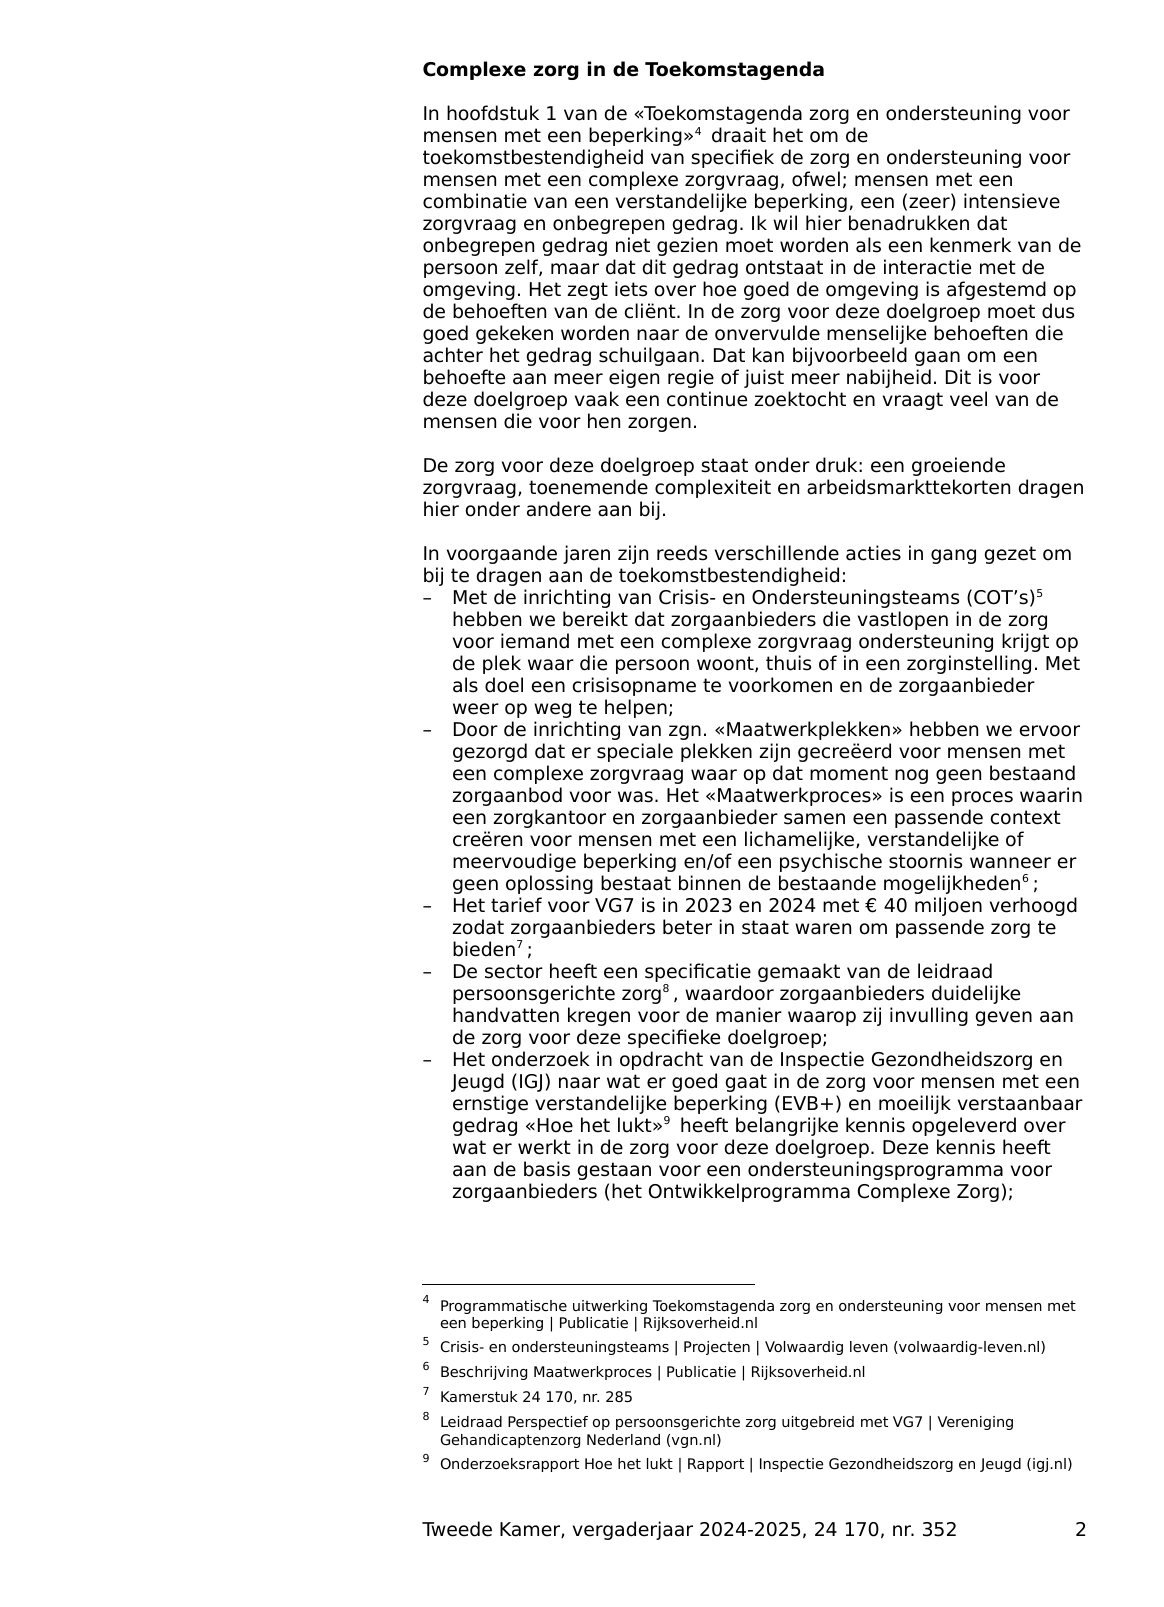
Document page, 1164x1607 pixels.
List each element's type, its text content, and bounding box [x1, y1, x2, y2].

text De zorg voor deze doelgroep staat onder druk: een groeiende zorgvraag, toenemende complexiteit en arbeidsmarkttekorten dragen hier onder andere aan bij. [422, 455, 1087, 521]
text Kamerstuk 24 170, nr. 285 [422, 1385, 1087, 1407]
text – De sector heeft een specificatie gemaakt van de leidraad persoonsgerichte zorg, waardoor zorgaanbieders duidelijke handvatten kregen voor de manier waarop zij invulling geven aan de zorg voor deze specifieke doelgroep; [422, 961, 1087, 1049]
text – Door de inrichting van zgn. «Maatwerkplekken» hebben we ervoor gezorgd dat er speciale plekken zijn gecreëerd voor mensen met een complexe zorgvraag waar op dat moment nog geen bestaand zorgaanbod voor was. Het «Maatwerkproces» is een proces waarin een zorgkantoor en zorgaanbieder samen een passende context creëren voor mensen met een lichamelijke, verstandelijke of meervoudige beperking en/of een psychische stoornis wanneer er geen oplossing bestaat binnen de bestaande mogelijkheden; [422, 719, 1087, 895]
text – Het onderzoek in opdracht van de Inspectie Gezondheidszorg en Jeugd (IGJ) naar wat er goed gaat in de zorg voor mensen met een ernstige verstandelijke beperking (EVB+) en moeilijk verstaanbaar gedrag «Hoe het lukt» heeft belangrijke kennis opgeleverd over wat er werkt in de zorg voor deze doelgroep. Deze kennis heeft aan de basis gestaan voor een ondersteuningsprogramma voor zorgaanbieders (het Ontwikkelprogramma Complexe Zorg); [422, 1049, 1087, 1203]
text In hoofdstuk 1 van de «Toekomstagenda zorg en ondersteuning voor mensen met een beperking» draait het om de toekomstbestendigheid van specifiek de zorg en ondersteuning voor mensen met een complexe zorgvraag, ofwel; mensen met een combinatie van een verstandelijke beperking, een (zeer) intensieve zorgvraag en onbegrepen gedrag. Ik wil hier benadrukken dat onbegrepen gedrag niet gezien moet worden als een kenmerk van de persoon zelf, maar dat dit gedrag ontstaat in de interactie met de omgeving. Het zegt iets over hoe goed de omgeving is afgestemd op de behoeften van de cliënt. In de zorg voor deze doelgroep moet dus goed gekeken worden naar de onvervulde menselijke behoeften die achter het gedrag schuilgaan. Dat kan bijvoorbeeld gaan om een behoefte aan meer eigen regie of juist meer nabijheid. Dit is voor deze doelgroep vaak een continue zoektocht en vraagt veel van de mensen die voor hen zorgen. [422, 103, 1087, 433]
text Programmatische uitwerking Toekomstagenda zorg en ondersteuning voor mensen met een beperking | Publicatie | Rijksoverheid.nl [422, 1293, 1087, 1332]
text Onderzoeksrapport Hoe het lukt | Rapport | Inspectie Gezondheidszorg en Jeugd (igj.nl) [422, 1452, 1087, 1474]
subtitle Complexe zorg in de Toekomstagenda [422, 59, 1087, 81]
text In voorgaande jaren zijn reeds verschillende acties in gang gezet om bij te dragen aan de toekomstbestendigheid: [422, 543, 1087, 587]
text Beschrijving Maatwerkproces | Publicatie | Rijksoverheid.nl [422, 1360, 1087, 1382]
text – Het tarief voor VG7 is in 2023 en 2024 met € 40 miljoen verhoogd zodat zorgaanbieders beter in staat waren om passende zorg te bieden; [422, 895, 1087, 961]
text Crisis- en ondersteuningsteams | Projecten | Volwaardig leven (volwaardig-leven.nl) [422, 1335, 1087, 1357]
text – Met de inrichting van Crisis- en Ondersteuningsteams (COT’s) hebben we bereikt dat zorgaanbieders die vastlopen in de zorg voor iemand met een complexe zorgvraag ondersteuning krijgt op de plek waar die persoon woont, thuis of in een zorginstelling. Met als doel een crisisopname te voorkomen en de zorgaanbieder weer op weg te helpen; [422, 587, 1087, 719]
text Leidraad Perspectief op persoonsgerichte zorg uitgebreid met VG7 | Vereniging Gehandicaptenzorg Nederland (vgn.nl) [422, 1410, 1087, 1449]
